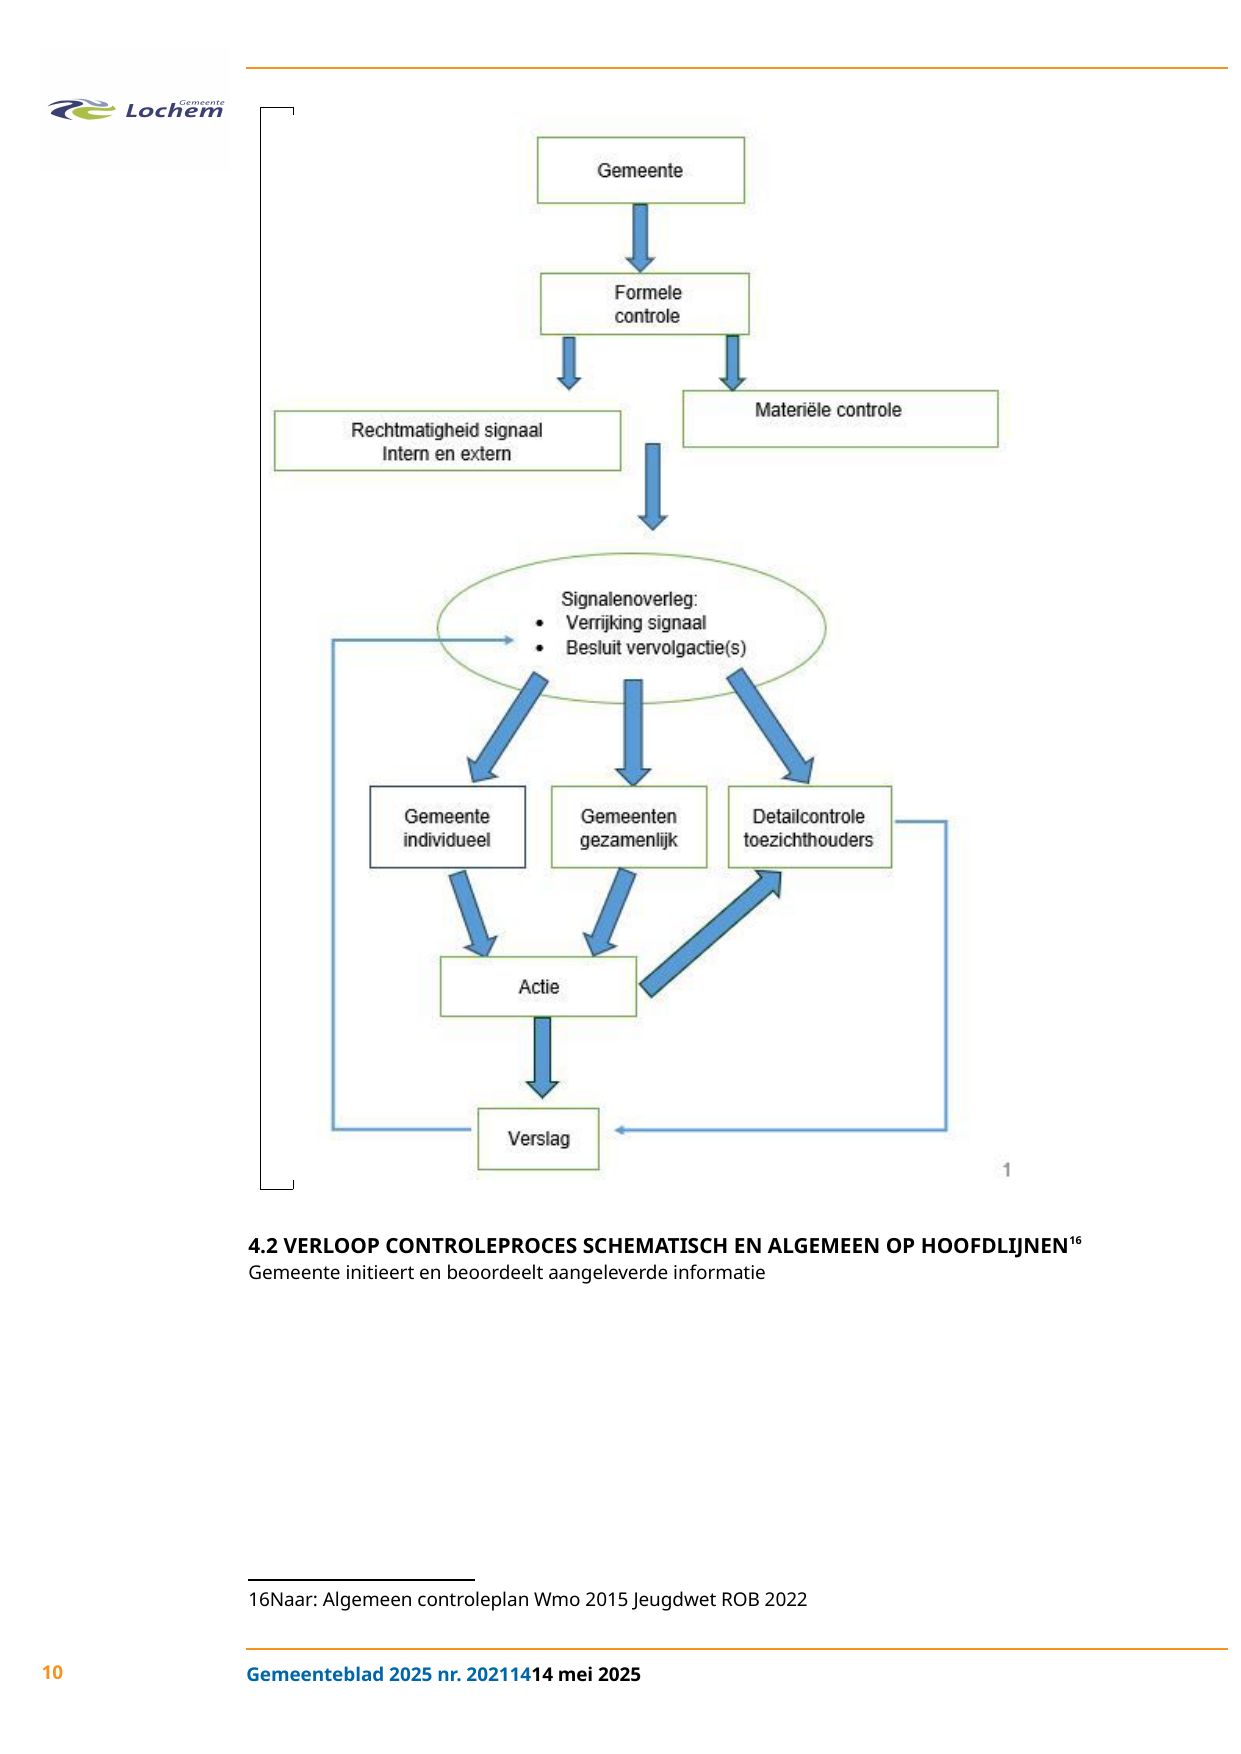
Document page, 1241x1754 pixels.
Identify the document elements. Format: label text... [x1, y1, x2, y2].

picture [268, 115, 1010, 1180]
text 4.2 VERLOOP CONTROLEPROCES SCHEMATISCH EN ALGEMEEN OP HOOFDLIJNEN [248, 1231, 1152, 1259]
text Gemeente initieert en beoordeelt aangeleverde informatie [248, 1259, 1152, 1285]
text Naar: Algemeen controleplan Wmo 2015 Jeugdwet ROB 2022 [248, 1586, 1152, 1612]
picture [41, 47, 231, 172]
